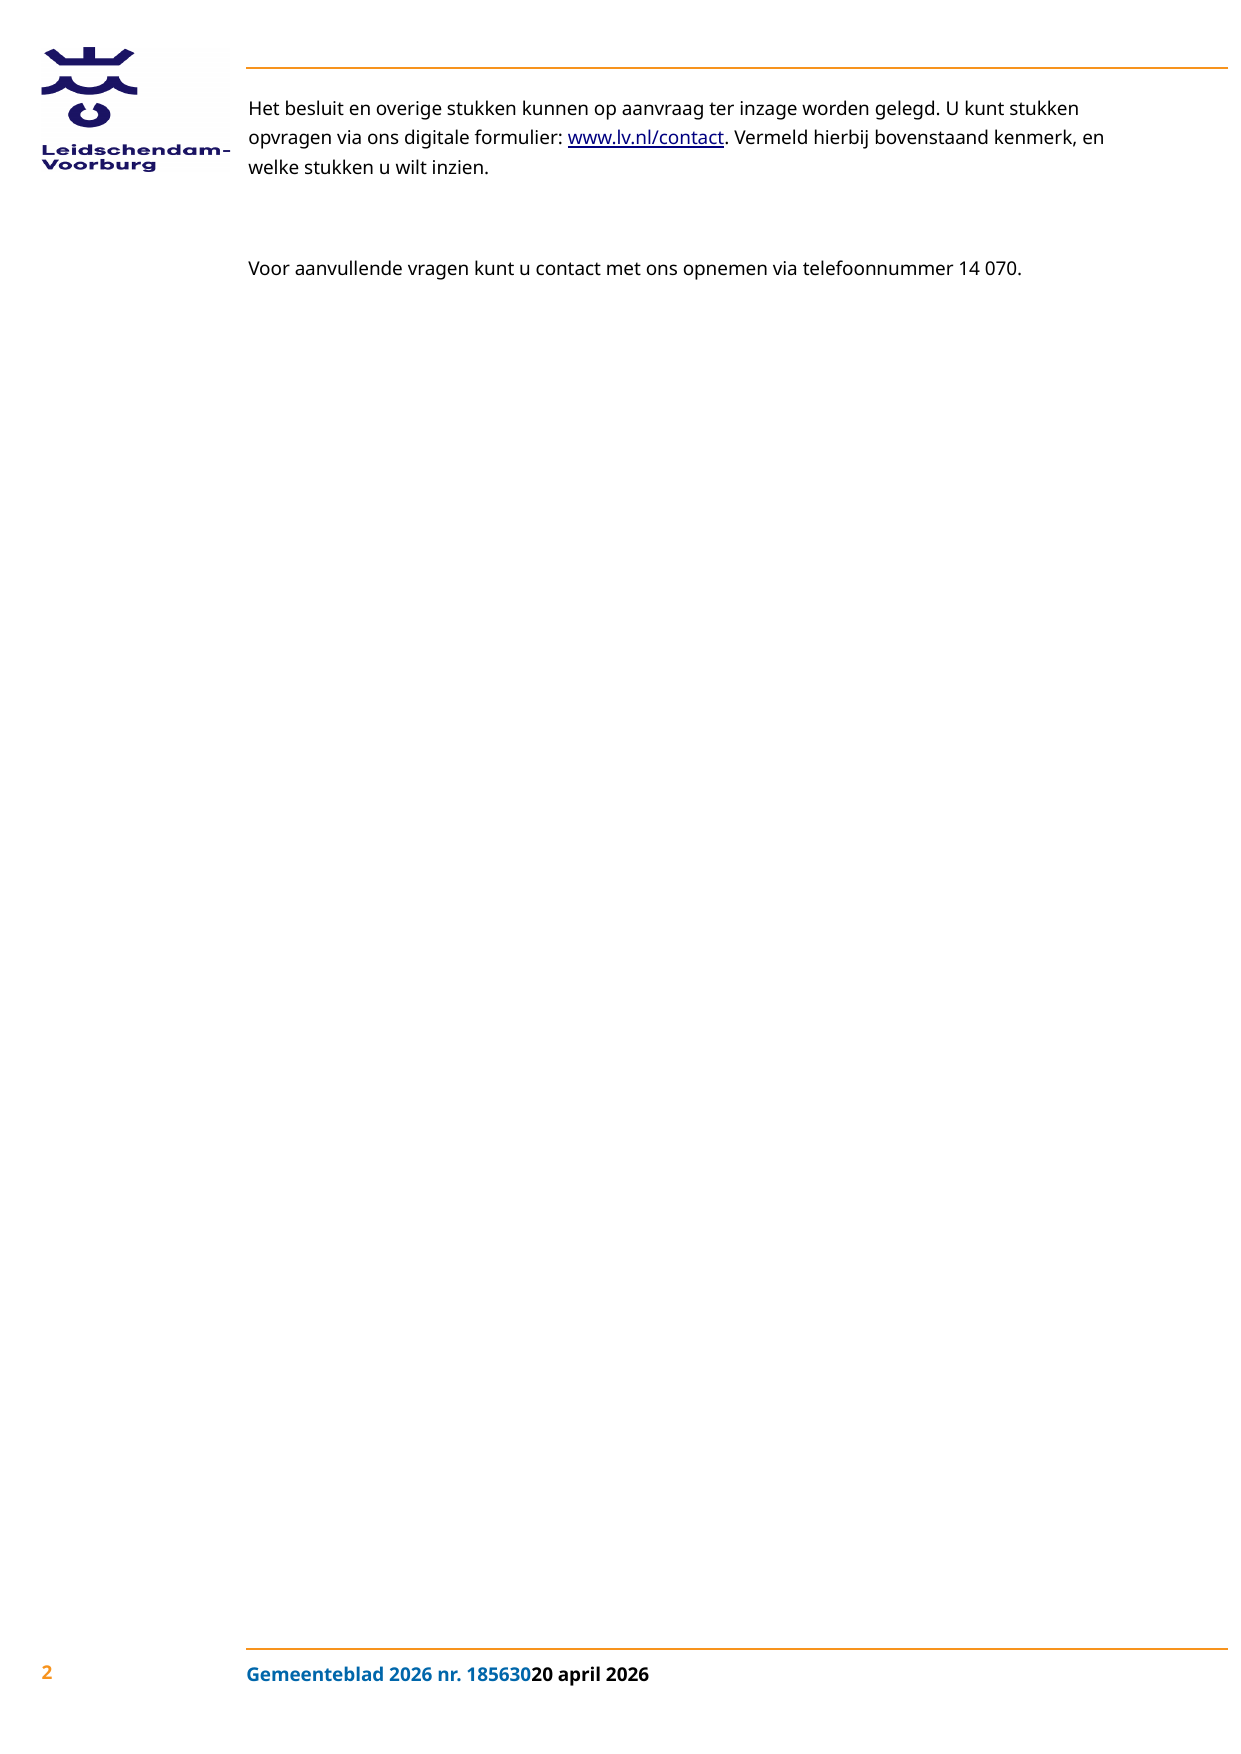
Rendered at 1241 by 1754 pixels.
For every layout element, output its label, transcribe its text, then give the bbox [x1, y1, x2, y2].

picture [41, 47, 231, 172]
text Voor aanvullende vragen kunt u contact met ons opnemen via telefoonnummer 14 070. [248, 255, 1152, 281]
text Het besluit en overige stukken kunnen op aanvraag ter inzage worden gelegd. U kunt stukken opvragen via ons digitale formulier: www.lv.nl/contact. Vermeld hierbij bovenstaand kenmerk, en welke stukken u wilt inzien. [248, 95, 1152, 180]
